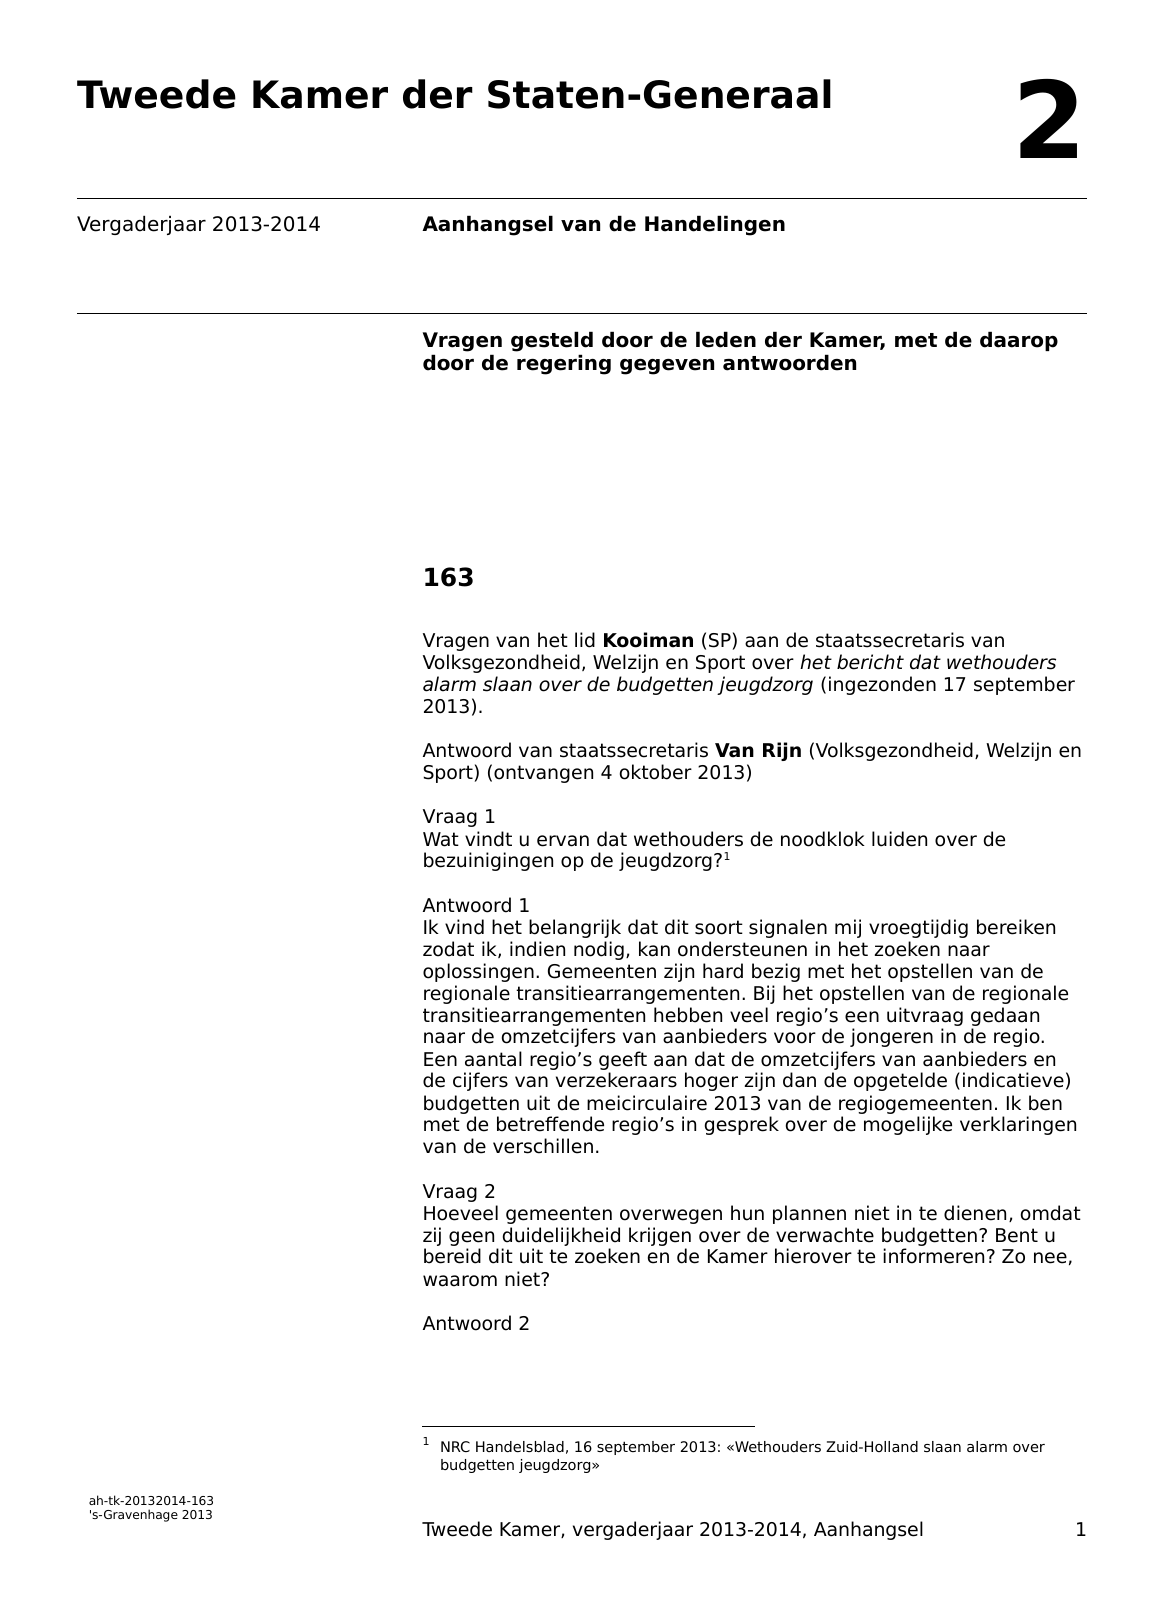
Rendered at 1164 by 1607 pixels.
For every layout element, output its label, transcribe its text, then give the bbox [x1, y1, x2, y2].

text 163 [422, 563, 1087, 592]
text Ik vind het belangrijk dat dit soort signalen mij vroegtijdig bereiken zodat ik, indien nodig, kan ondersteunen in het zoeken naar oplossingen. Gemeenten zijn hard bezig met het opstellen van de regionale transitiearrangementen. Bij het opstellen van de regionale transitiearrangementen hebben veel regio’s een uitvraag gedaan naar de omzetcijfers van aanbieders voor de jongeren in de regio. Een aantal regio’s geeft aan dat de omzetcijfers van aanbieders en de cijfers van verzekeraars hoger zijn dan de opgetelde (indicatieve) budgetten uit de meicirculaire 2013 van de regiogemeenten. Ik ben met de betreffende regio’s in gesprek over de mogelijke verklaringen van de verschillen. [422, 917, 1087, 1158]
table_cell Vragen gesteld door de leden der Kamer, met de daarop door de regering gegeven antwoorden [422, 314, 1087, 375]
text Antwoord 2 [422, 1313, 1087, 1334]
text Hoeveel gemeenten overwegen hun plannen niet in te dienen, omdat zij geen duidelijkheid krijgen over de verwachte budgetten? Bent u bereid dit uit te zoeken en de Kamer hierover te informeren? Zo nee, waarom niet? [422, 1202, 1087, 1290]
text 's-Gravenhage 2013 [88, 1508, 323, 1522]
text Vragen van het lid Kooiman (SP) aan de staatssecretaris van Volksgezondheid, Welzijn en Sport over het bericht dat wethouders alarm slaan over de budgetten jeugdzorg (ingezonden 17 september 2013). [422, 630, 1087, 718]
table_header Tweede Kamer der Staten-Generaal [77, 59, 886, 198]
table_cell Aanhangsel van de Handelingen [422, 199, 1087, 313]
text Antwoord 1 [422, 894, 1087, 917]
text Wat vindt u ervan dat wethouders de noodklok luiden over de bezuinigingen op de jeugdzorg? [422, 828, 1087, 872]
text NRC Handelsblad, 16 september 2013: «Wethouders Zuid-Holland slaan alarm over budgetten jeugdzorg» [422, 1435, 1087, 1474]
table_cell Vergaderjaar 2013-2014 [77, 199, 422, 313]
text ah-tk-20132014-163 [88, 1494, 323, 1508]
text Vraag 1 [422, 806, 1087, 828]
table_header 2 [886, 59, 1087, 198]
text Vraag 2 [422, 1181, 1087, 1202]
text Antwoord van staatssecretaris Van Rijn (Volksgezondheid, Welzijn en Sport) (ontvangen 4 oktober 2013) [422, 740, 1087, 784]
table_cell [77, 314, 422, 375]
